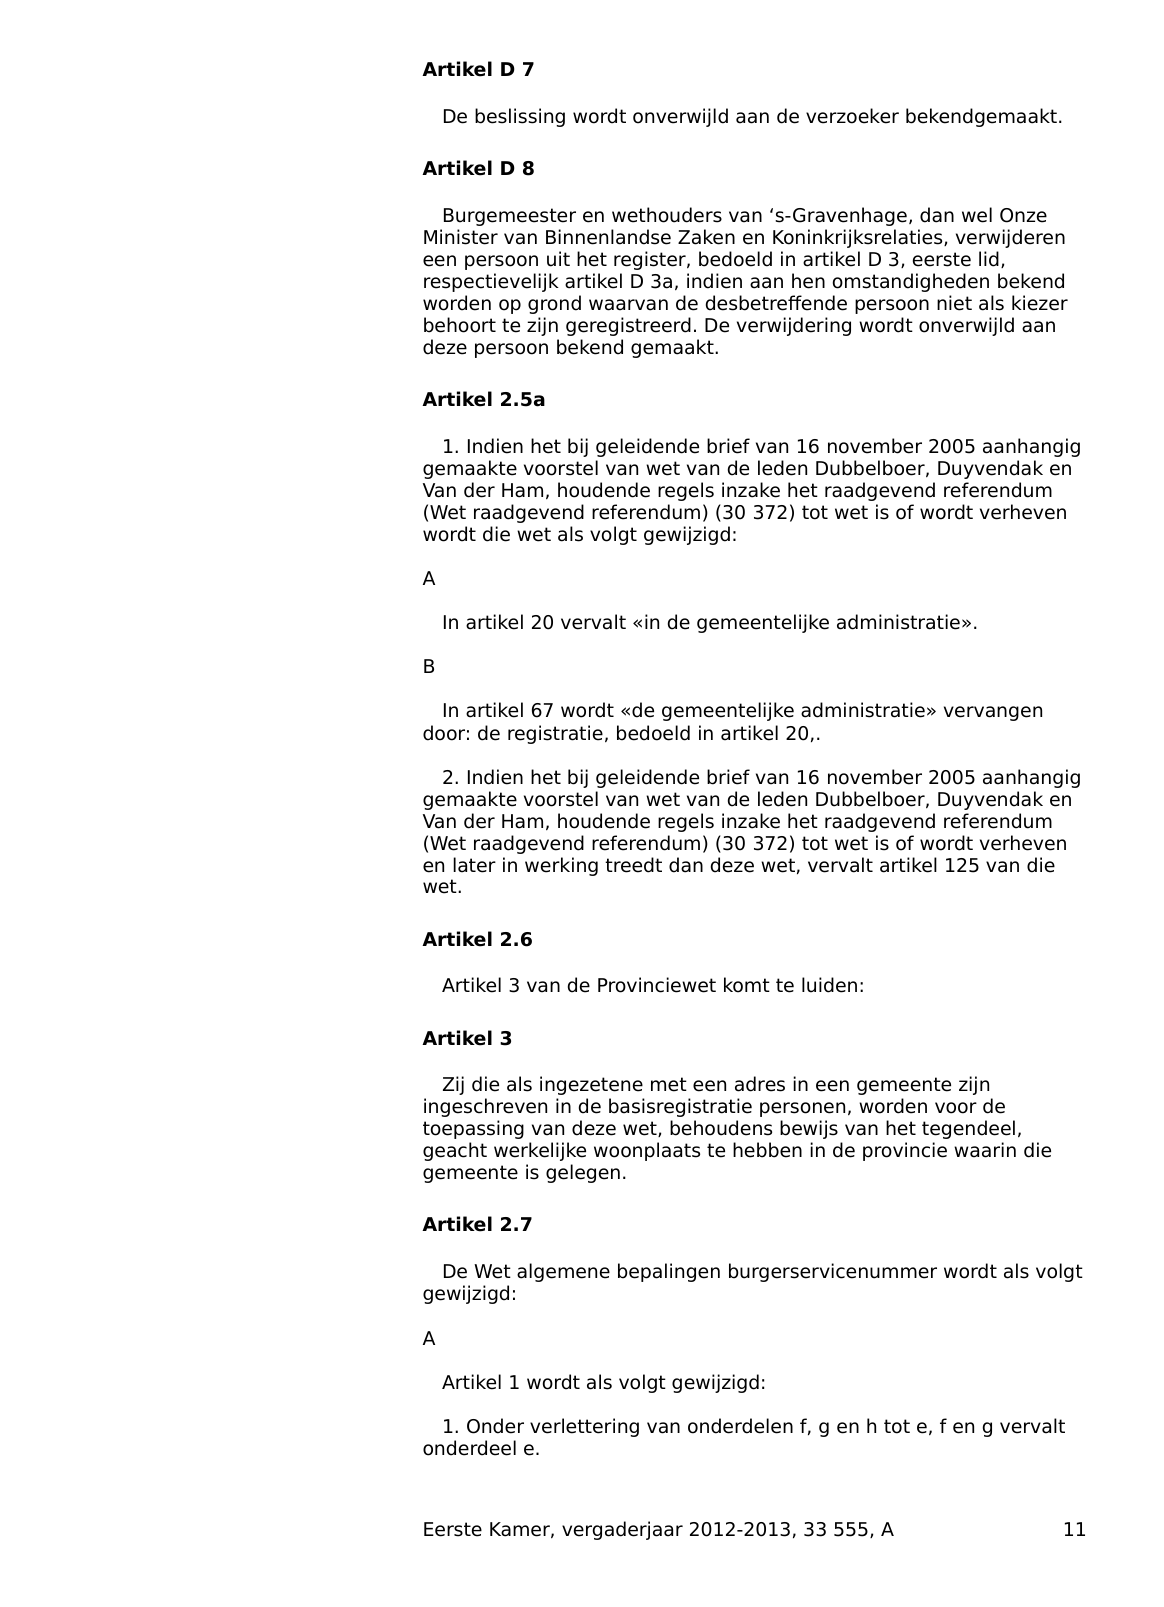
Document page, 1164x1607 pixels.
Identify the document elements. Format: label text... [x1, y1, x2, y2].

text Burgemeester en wethouders van ‘s-Gravenhage, dan wel Onze Minister van Binnenlandse Zaken en Koninkrijksrelaties, verwijderen een persoon uit het register, bedoeld in artikel D 3, eerste lid, respectievelijk artikel D 3a, indien aan hen omstandigheden bekend worden op grond waarvan de desbetreffende persoon niet als kiezer behoort te zijn geregistreerd. De verwijdering wordt onverwijld aan deze persoon bekend gemaakt. [422, 205, 1087, 359]
text De Wet algemene bepalingen burgerservicenummer wordt als volgt gewijzigd: [422, 1261, 1087, 1305]
text 1. Indien het bij geleidende brief van 16 november 2005 aanhangig gemaakte voorstel van wet van de leden Dubbelboer, Duyvendak en Van der Ham, houdende regels inzake het raadgevend referendum (Wet raadgevend referendum) (30 372) tot wet is of wordt verheven wordt die wet als volgt gewijzigd: [422, 436, 1087, 546]
text B [422, 656, 1087, 678]
text Artikel 3 van de Provinciewet komt te luiden: [422, 975, 1087, 997]
text 2. Indien het bij geleidende brief van 16 november 2005 aanhangig gemaakte voorstel van wet van de leden Dubbelboer, Duyvendak en Van der Ham, houdende regels inzake het raadgevend referendum (Wet raadgevend referendum) (30 372) tot wet is of wordt verheven en later in werking treedt dan deze wet, vervalt artikel 125 van die wet. [422, 767, 1087, 898]
text Zij die als ingezetene met een adres in een gemeente zijn ingeschreven in de basisregistratie personen, worden voor de toepassing van deze wet, behoudens bewijs van het tegendeel, geacht werkelijke woonplaats te hebben in de provincie waarin die gemeente is gelegen. [422, 1074, 1087, 1184]
subtitle Artikel D 7 [422, 59, 1087, 81]
text In artikel 20 vervalt «in de gemeentelijke administratie». [422, 612, 1087, 634]
text Artikel 1 wordt als volgt gewijzigd: [422, 1372, 1087, 1393]
text In artikel 67 wordt «de gemeentelijke administratie» vervangen door: de registratie, bedoeld in artikel 20,. [422, 700, 1087, 744]
text De beslissing wordt onverwijld aan de verzoeker bekendgemaakt. [422, 106, 1087, 128]
text A [422, 1327, 1087, 1349]
subtitle Artikel 2.5a [422, 389, 1087, 411]
subtitle Artikel 2.7 [422, 1214, 1087, 1236]
subtitle Artikel 2.6 [422, 928, 1087, 950]
subtitle Artikel D 8 [422, 158, 1087, 180]
subtitle Artikel 3 [422, 1027, 1087, 1049]
text 1. Onder verlettering van onderdelen f, g en h tot e, f en g vervalt onderdeel e. [422, 1416, 1087, 1460]
text A [422, 568, 1087, 590]
